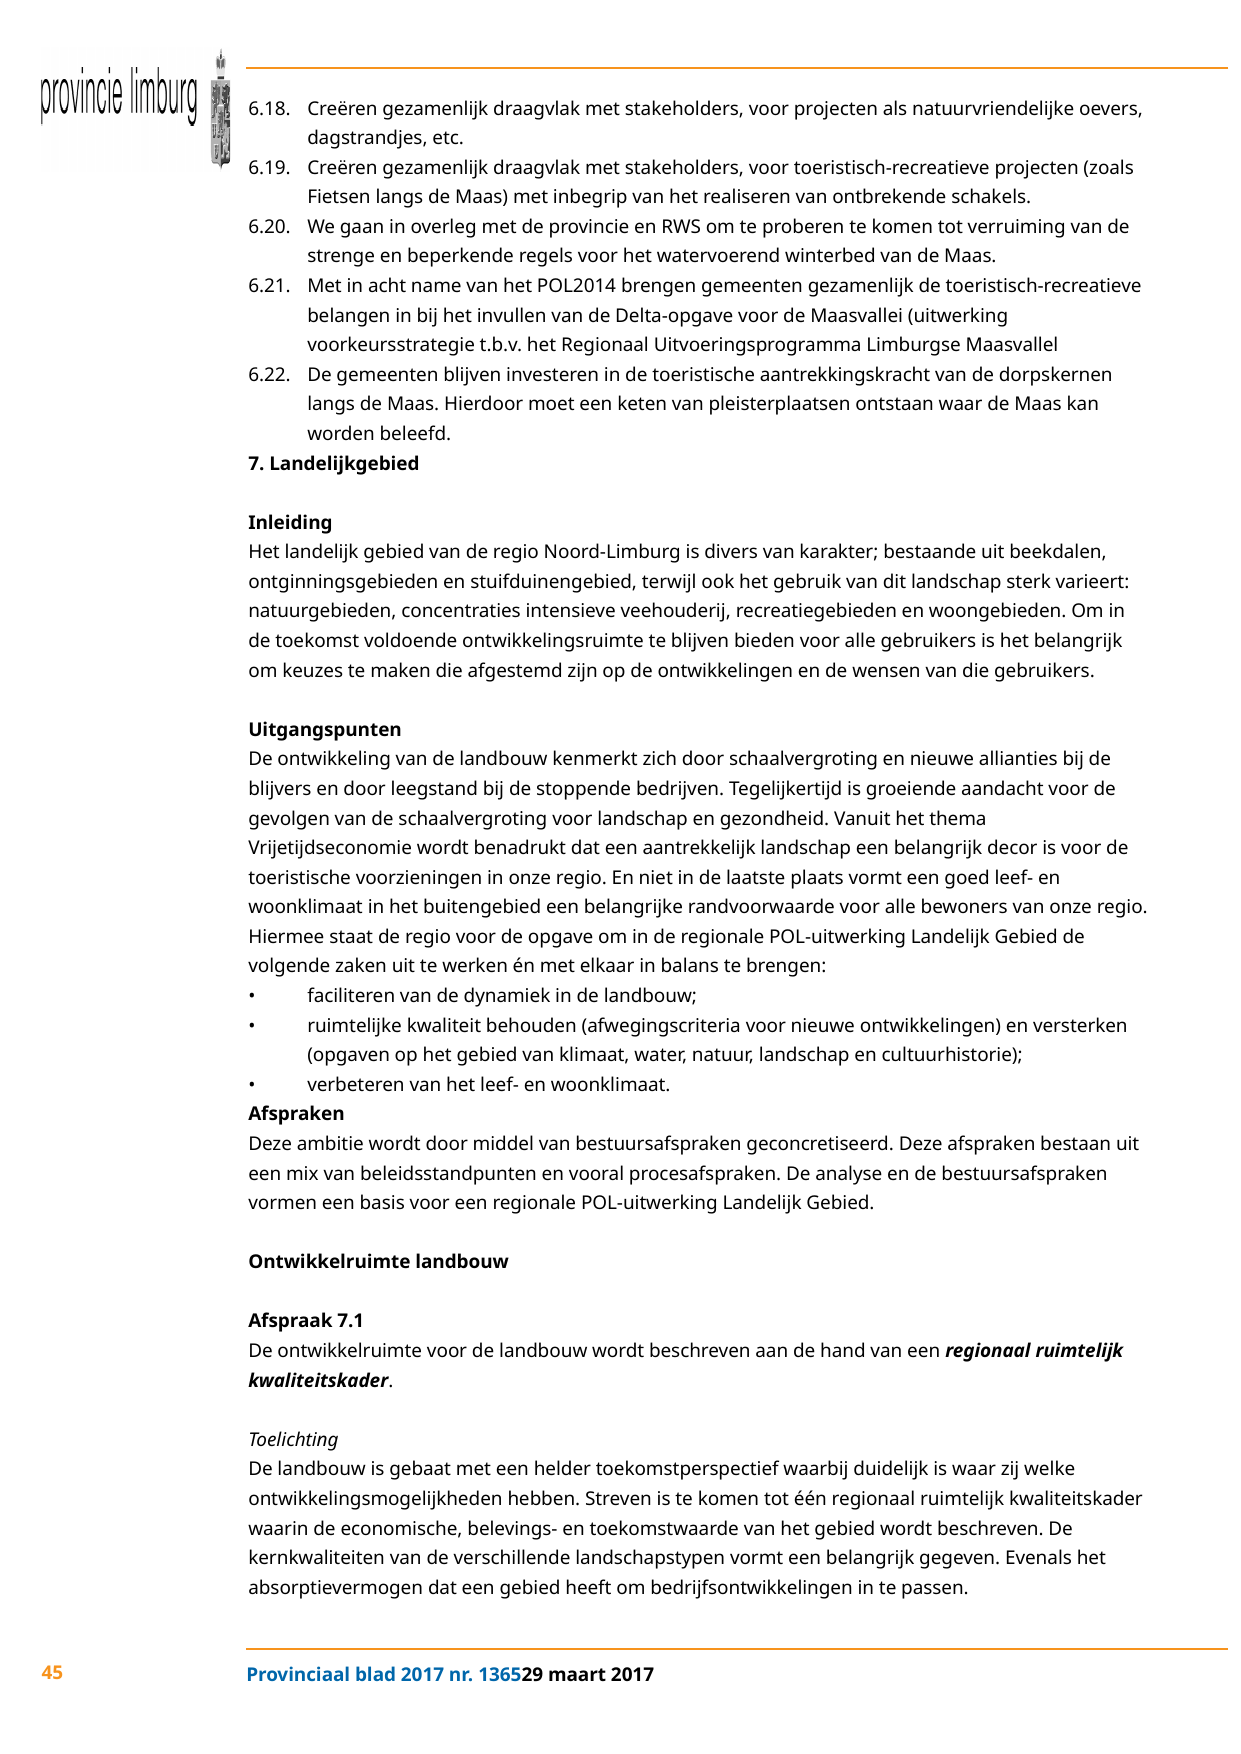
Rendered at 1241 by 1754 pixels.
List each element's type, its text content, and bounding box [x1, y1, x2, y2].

text 7. Landelijkgebied [248, 450, 1152, 476]
text De ontwikkeling van de landbouw kenmerkt zich door schaalvergroting en nieuwe allianties bij de blijvers en door leegstand bij de stoppende bedrijven. Tegelijkertijd is groeiende aandacht voor de gevolgen van de schaalvergroting voor landschap en gezondheid. Vanuit het thema Vrijetijdseconomie wordt benadrukt dat een aantrekkelijk landschap een belangrijk decor is voor de toeristische voorzieningen in onze regio. En niet in de laatste plaats vormt een goed leef- en woonklimaat in het buitengebied een belangrijke randvoorwaarde voor alle bewoners van onze regio. [248, 746, 1152, 919]
list Creëren gezamenlijk draagvlak met stakeholders, voor projecten als natuurvriendelijke oevers, dagstrandjes, etc. [248, 95, 1152, 150]
text Ontwikkelruimte landbouw [248, 1248, 1152, 1274]
list Creëren gezamenlijk draagvlak met stakeholders, voor toeristisch-recreatieve projecten (zoals Fietsen langs de Maas) met inbegrip van het realiseren van ontbrekende schakels. [248, 154, 1152, 209]
list faciliteren van de dynamiek in de landbouw; [248, 982, 1152, 1008]
list Met in acht name van het POL2014 brengen gemeenten gezamenlijk de toeristisch-recreatieve belangen in bij het invullen van de Delta-opgave voor de Maasvallei (uitwerking voorkeursstrategie t.b.v. het Regionaal Uitvoeringsprogramma Limburgse Maasvallel [248, 272, 1152, 357]
list De gemeenten blijven investeren in de toeristische aantrekkingskracht van de dorpskernen langs de Maas. Hierdoor moet een keten van pleisterplaatsen ontstaan waar de Maas kan worden beleefd. [248, 361, 1152, 446]
text De landbouw is gebaat met een helder toekomstperspectief waarbij duidelijk is waar zij welke ontwikkelingsmogelijkheden hebben. Streven is te komen tot één regionaal ruimtelijk kwaliteitskader waarin de economische, belevings- en toekomstwaarde van het gebied wordt beschreven. De kernkwaliteiten van de verschillende landschapstypen vormt een belangrijk gegeven. Evenals het absorptievermogen dat een gebied heeft om bedrijfsontwikkelingen in te passen. [248, 1456, 1152, 1600]
text Deze ambitie wordt door middel van bestuursafspraken geconcretiseerd. Deze afspraken bestaan uit een mix van beleidsstandpunten en vooral procesafspraken. De analyse en de bestuursafspraken vormen een basis voor een regionale POL-uitwerking Landelijk Gebied. [248, 1130, 1152, 1215]
text Het landelijk gebied van de regio Noord-Limburg is divers van karakter; bestaande uit beekdalen, ontginningsgebieden en stuifduinengebied, terwijl ook het gebruik van dit landschap sterk varieert: natuurgebieden, concentraties intensieve veehouderij, recreatiegebieden en woongebieden. Om in de toekomst voldoende ontwikkelingsruimte te blijven bieden voor alle gebruikers is het belangrijk om keuzes te maken die afgestemd zijn op de ontwikkelingen en de wensen van die gebruikers. [248, 538, 1152, 683]
text Hiermee staat de regio voor de opgave om in de regionale POL-uitwerking Landelijk Gebied de volgende zaken uit te werken én met elkaar in balans te brengen: [248, 923, 1152, 978]
text Uitgangspunten [248, 716, 1152, 742]
list ruimtelijke kwaliteit behouden (afwegingscriteria voor nieuwe ontwikkelingen) en versterken (opgaven op het gebied van klimaat, water, natuur, landschap en cultuurhistorie); [248, 1012, 1152, 1067]
picture [41, 47, 231, 172]
text Toelichting [248, 1426, 1152, 1452]
text Afspraken [248, 1101, 1152, 1126]
text Inleiding [248, 509, 1152, 535]
list We gaan in overleg met de provincie en RWS om te proberen te komen tot verruiming van de strenge en beperkende regels voor het watervoerend winterbed van de Maas. [248, 213, 1152, 268]
text De ontwikkelruimte voor de landbouw wordt beschreven aan de hand van een regionaal ruimtelijk kwaliteitskader. [248, 1337, 1152, 1393]
text Afspraak 7.1 [248, 1308, 1152, 1333]
list verbeteren van het leef- en woonklimaat. [248, 1071, 1152, 1097]
